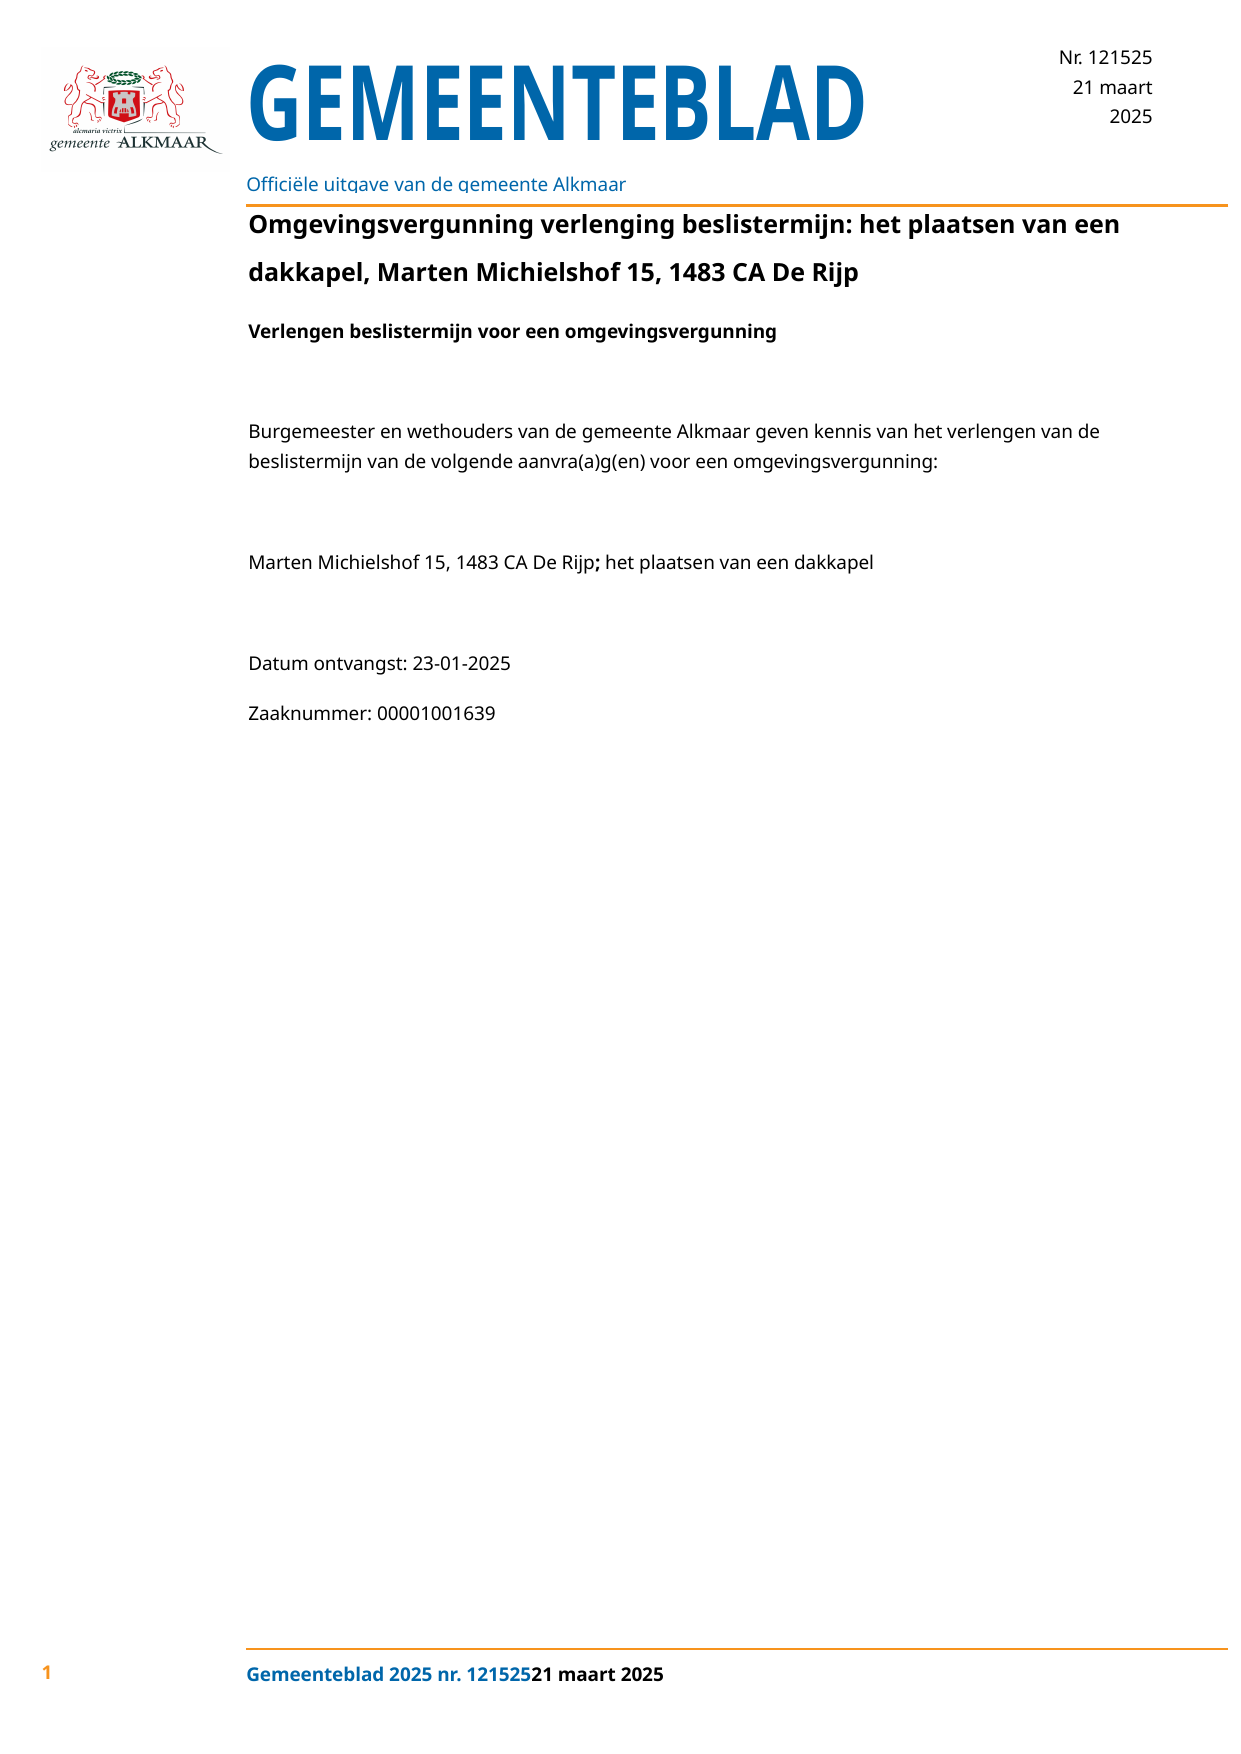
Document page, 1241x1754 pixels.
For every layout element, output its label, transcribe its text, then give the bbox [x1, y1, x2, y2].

text Omgevingsvergunning verlenging beslistermijn: het plaatsen van een dakkapel, Marten Michielshof 15, 1483 CA De Rijp [248, 207, 1152, 288]
text Burgemeester en wethouders van de gemeente Alkmaar geven kennis van het verlengen van de beslistermijn van de volgende aanvra(a)g(en) voor een omgevingsvergunning: [248, 419, 1152, 474]
text Verlengen beslistermijn voor een omgevingsvergunning [248, 318, 1152, 344]
text Datum ontvangst: 23-01-2025 [248, 650, 1152, 676]
text Zaaknummer: 00001001639 [248, 700, 1152, 726]
picture [41, 47, 231, 172]
text Marten Michielshof 15, 1483 CA De Rijp; het plaatsen van een dakkapel [248, 549, 1152, 575]
